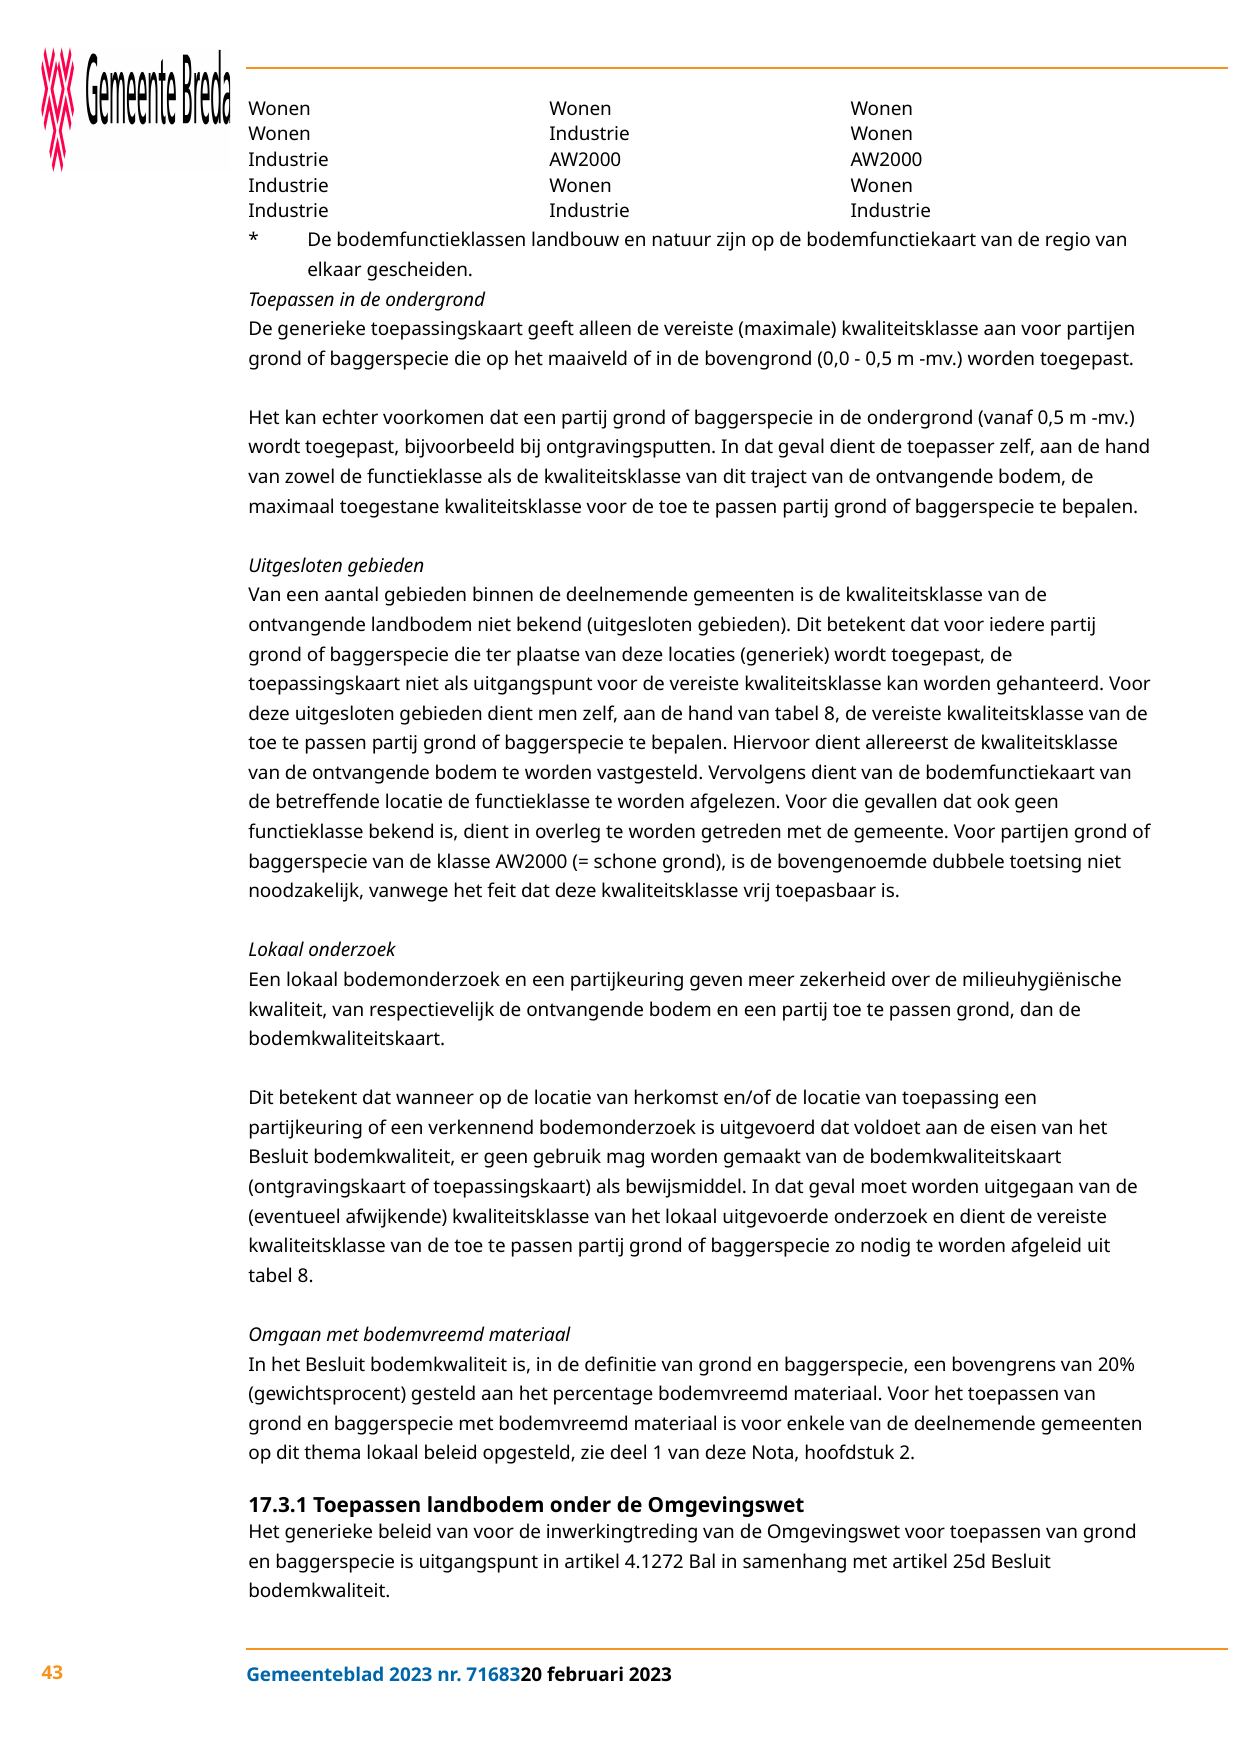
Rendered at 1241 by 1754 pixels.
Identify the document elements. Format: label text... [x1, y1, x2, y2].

table_cell AW2000 [549, 146, 850, 172]
text Toepassen in de ondergrond [248, 286, 1152, 312]
text 17.3.1 Toepassen landbodem onder de Omgevingswet [248, 1490, 1152, 1518]
text De generieke toepassingskaart geeft alleen de vereiste (maximale) kwaliteitsklasse aan voor partijen grond of baggerspecie die op het maaiveld of in de bovengrond (0,0 - 0,5 m -mv.) worden toegepast. [248, 315, 1152, 371]
text Van een aantal gebieden binnen de deelnemende gemeenten is de kwaliteitsklasse van de ontvangende landbodem niet bekend (uitgesloten gebieden). Dit betekent dat voor iedere partij grond of baggerspecie die ter plaatse van deze locaties (generiek) wordt toegepast, de toepassingskaart niet als uitgangspunt voor de vereiste kwaliteitsklasse kan worden gehanteerd. Voor deze uitgesloten gebieden dient men zelf, aan de hand van tabel 8, de vereiste kwaliteitsklasse van de toe te passen partij grond of baggerspecie te bepalen. Hiervoor dient allereerst de kwaliteitsklasse van de ontvangende bodem te worden vastgesteld. Vervolgens dient van de bodemfunctiekaart van de betreffende locatie de functieklasse te worden afgelezen. Voor die gevallen dat ook geen functieklasse bekend is, dient in overleg te worden getreden met de gemeente. Voor partijen grond of baggerspecie van de klasse AW2000 (= schone grond), is de bovengenoemde dubbele toetsing niet noodzakelijk, vanwege het feit dat deze kwaliteitsklasse vrij toepasbaar is. [248, 582, 1152, 903]
text Lokaal onderzoek [248, 937, 1152, 962]
text Dit betekent dat wanneer op de locatie van herkomst en/of de locatie van toepassing een partijkeuring of een verkennend bodemonderzoek is uitgevoerd dat voldoet aan de eisen van het Besluit bodemkwaliteit, er geen gebruik mag worden gemaakt van de bodemkwaliteitskaart (ontgravingskaart of toepassingskaart) als bewijsmiddel. In dat geval moet worden uitgegaan van de (eventueel afwijkende) kwaliteitsklasse van het lokaal uitgevoerde onderzoek en dient de vereiste kwaliteitsklasse van de toe te passen partij grond of baggerspecie zo nodig te worden afgeleid uit tabel 8. [248, 1084, 1152, 1288]
table_cell Industrie [549, 198, 850, 223]
table_cell Wonen [248, 121, 549, 146]
text Het generieke beleid van voor de inwerkingtreding van de Omgevingswet voor toepassen van grond en baggerspecie is uitgangspunt in artikel 4.1272 Bal in samenhang met artikel 25d Besluit bodemkwaliteit. [248, 1518, 1152, 1603]
table_cell Industrie [248, 172, 549, 198]
text In het Besluit bodemkwaliteit is, in de definitie van grond en baggerspecie, een bovengrens van 20% (gewichtsprocent) gesteld aan het percentage bodemvreemd materiaal. Voor het toepassen van grond en baggerspecie met bodemvreemd materiaal is voor enkele van de deelnemende gemeenten op dit thema lokaal beleid opgesteld, zie deel 1 van deze Nota, hoofdstuk 2. [248, 1351, 1152, 1465]
table_cell AW2000 [850, 146, 1152, 172]
table_cell Wonen [850, 121, 1152, 146]
table_cell Industrie [248, 198, 549, 223]
text Uitgesloten gebieden [248, 552, 1152, 578]
table_cell Wonen [248, 95, 549, 121]
list De bodemfunctieklassen landbouw en natuur zijn op de bodemfunctiekaart van de regio van elkaar gescheiden. [248, 227, 1152, 282]
table_cell Wonen [549, 95, 850, 121]
picture [41, 47, 231, 172]
table_cell Industrie [850, 198, 1152, 223]
table_cell Wonen [850, 172, 1152, 198]
table_cell Industrie [248, 146, 549, 172]
text Een lokaal bodemonderzoek en een partijkeuring geven meer zekerheid over de milieuhygiënische kwaliteit, van respectievelijk de ontvangende bodem en een partij toe te passen grond, dan de bodemkwaliteitskaart. [248, 966, 1152, 1051]
text Omgaan met bodemvreemd materiaal [248, 1321, 1152, 1347]
table_cell Wonen [850, 95, 1152, 121]
text Het kan echter voorkomen dat een partij grond of baggerspecie in de ondergrond (vanaf 0,5 m -mv.) wordt toegepast, bijvoorbeeld bij ontgravingsputten. In dat geval dient de toepasser zelf, aan de hand van zowel de functieklasse als de kwaliteitsklasse van dit traject van de ontvangende bodem, de maximaal toegestane kwaliteitsklasse voor de toe te passen partij grond of baggerspecie te bepalen. [248, 404, 1152, 519]
table_cell Wonen [549, 172, 850, 198]
table_cell Industrie [549, 121, 850, 146]
